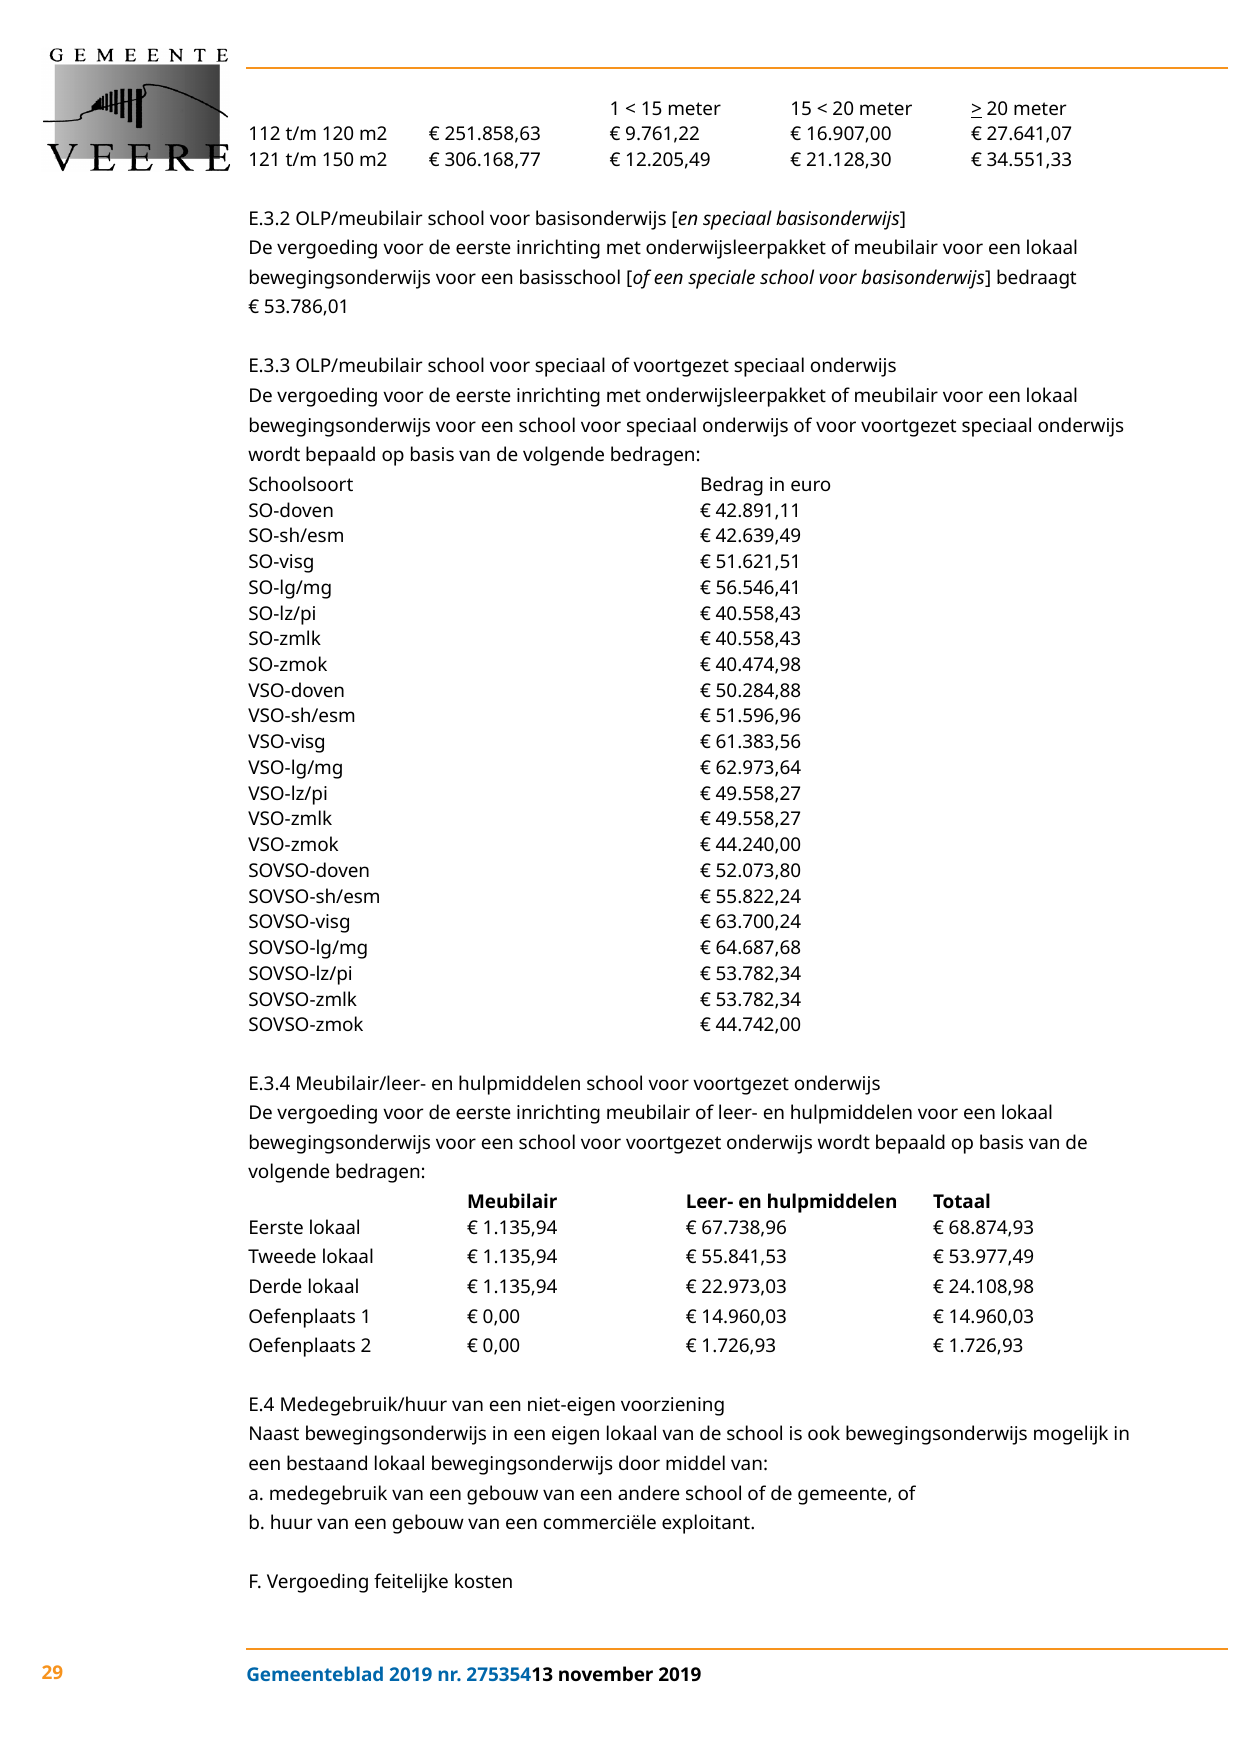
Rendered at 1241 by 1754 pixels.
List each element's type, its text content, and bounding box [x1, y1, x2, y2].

table_cell € 44.742,00 [700, 1011, 1152, 1037]
text E.4 Medegebruik/huur van een niet-eigen voorziening [248, 1391, 1152, 1417]
table_cell € 40.558,43 [700, 626, 1152, 651]
table_cell € 27.641,07 [971, 121, 1152, 146]
table_cell € 40.558,43 [700, 600, 1152, 626]
text E.3.2 OLP/meubilair school voor basisonderwijs [en speciaal basisonderwijs] [248, 205, 1152, 231]
table_cell € 51.621,51 [700, 548, 1152, 574]
table_header Schoolsoort [248, 471, 700, 497]
table_cell € 64.687,68 [700, 934, 1152, 960]
table_cell € 68.874,93 € 53.977,49 € 24.108,98 € 14.960,03 € 1.726,93 [933, 1214, 1152, 1358]
table_cell € 306.168,77 [429, 146, 609, 172]
table_cell € 63.700,24 [700, 909, 1152, 934]
text De vergoeding voor de eerste inrichting meubilair of leer- en hulpmiddelen voor een lokaal bewegingsonderwijs voor een school voor voortgezet onderwijs wordt bepaald op basis van de volgende bedragen: [248, 1099, 1152, 1184]
table_cell SOVSO-sh/esm [248, 883, 700, 908]
table_cell > 20 meter [971, 95, 1152, 121]
table_cell [248, 95, 429, 121]
table_cell € 9.761,22 [609, 121, 790, 146]
table_cell SO-lz/pi [248, 600, 700, 626]
table_cell € 251.858,63 [429, 121, 609, 146]
table_cell € 61.383,56 [700, 729, 1152, 754]
table_cell SOVSO-visg [248, 909, 700, 934]
table_cell SO-lg/mg [248, 574, 700, 600]
table_cell VSO-lg/mg [248, 754, 700, 780]
table_cell € 53.782,34 [700, 960, 1152, 986]
table_cell € 12.205,49 [609, 146, 790, 172]
table_cell 121 t/m 150 m2 [248, 146, 429, 172]
table_cell Eerste lokaal Tweede lokaal Derde lokaal Oefenplaats 1 Oefenplaats 2 [248, 1214, 467, 1358]
table_cell € 34.551,33 [971, 146, 1152, 172]
table_cell € 16.907,00 [790, 121, 971, 146]
table_cell VSO-doven [248, 677, 700, 703]
table_cell € 42.639,49 [700, 523, 1152, 548]
table_cell € 62.973,64 [700, 754, 1152, 780]
text F. Vergoeding feitelijke kosten [248, 1568, 1152, 1594]
table_cell SO-doven [248, 497, 700, 523]
table_cell € 49.558,27 [700, 780, 1152, 806]
table_cell € 53.782,34 [700, 986, 1152, 1011]
table_cell [429, 95, 609, 121]
table_header [248, 1189, 467, 1214]
text De vergoeding voor de eerste inrichting met onderwijsleerpakket of meubilair voor een lokaal bewegingsonderwijs voor een basisschool [of een speciale school voor basisonderwijs] bedraagt € 53.786,01 [248, 234, 1152, 319]
table_cell VSO-zmok [248, 831, 700, 857]
table_cell SOVSO-lz/pi [248, 960, 700, 986]
table_cell € 1.135,94 € 1.135,94 € 1.135,94 € 0,00 € 0,00 [467, 1214, 686, 1358]
table_cell SOVSO-zmlk [248, 986, 700, 1011]
text Naast bewegingsonderwijs in een eigen lokaal van de school is ook bewegingsonderwijs mogelijk in een bestaand lokaal bewegingsonderwijs door middel van: [248, 1421, 1152, 1476]
table_cell € 55.822,24 [700, 883, 1152, 908]
text a. medegebruik van een gebouw van een andere school of de gemeente, of [248, 1480, 1152, 1506]
table_cell VSO-visg [248, 729, 700, 754]
table_cell SO-zmlk [248, 626, 700, 651]
table_cell SO-zmok [248, 651, 700, 677]
table_cell € 42.891,11 [700, 497, 1152, 523]
table_cell 112 t/m 120 m2 [248, 121, 429, 146]
table_cell VSO-zmlk [248, 806, 700, 831]
table_cell € 44.240,00 [700, 831, 1152, 857]
table_cell € 50.284,88 [700, 677, 1152, 703]
picture [41, 47, 231, 172]
table_cell VSO-sh/esm [248, 703, 700, 728]
table_header Totaal [933, 1189, 1152, 1214]
table_cell SOVSO-doven [248, 857, 700, 883]
text E.3.4 Meubilair/leer- en hulpmiddelen school voor voortgezet onderwijs [248, 1070, 1152, 1096]
table_cell SOVSO-lg/mg [248, 934, 700, 960]
table_cell VSO-lz/pi [248, 780, 700, 806]
table_header Bedrag in euro [700, 471, 1152, 497]
table_cell € 49.558,27 [700, 806, 1152, 831]
text De vergoeding voor de eerste inrichting met onderwijsleerpakket of meubilair voor een lokaal bewegingsonderwijs voor een school voor speciaal onderwijs of voor voortgezet speciaal onderwijs wordt bepaald op basis van de volgende bedragen: [248, 382, 1152, 467]
table_cell SOVSO-zmok [248, 1011, 700, 1037]
text E.3.3 OLP/meubilair school voor speciaal of voortgezet speciaal onderwijs [248, 353, 1152, 378]
table_cell € 21.128,30 [790, 146, 971, 172]
table_cell € 51.596,96 [700, 703, 1152, 728]
table_cell 15 < 20 meter [790, 95, 971, 121]
table_cell € 67.738,96 € 55.841,53 € 22.973,03 € 14.960,03 € 1.726,93 [686, 1214, 933, 1358]
table_cell SO-sh/esm [248, 523, 700, 548]
table_cell SO-visg [248, 548, 700, 574]
table_header Leer- en hulpmiddelen [686, 1189, 933, 1214]
table_cell € 56.546,41 [700, 574, 1152, 600]
table_cell € 40.474,98 [700, 651, 1152, 677]
table_cell 1 < 15 meter [609, 95, 790, 121]
text b. huur van een gebouw van een commerciële exploitant. [248, 1509, 1152, 1535]
table_cell € 52.073,80 [700, 857, 1152, 883]
table_header Meubilair [467, 1189, 686, 1214]
